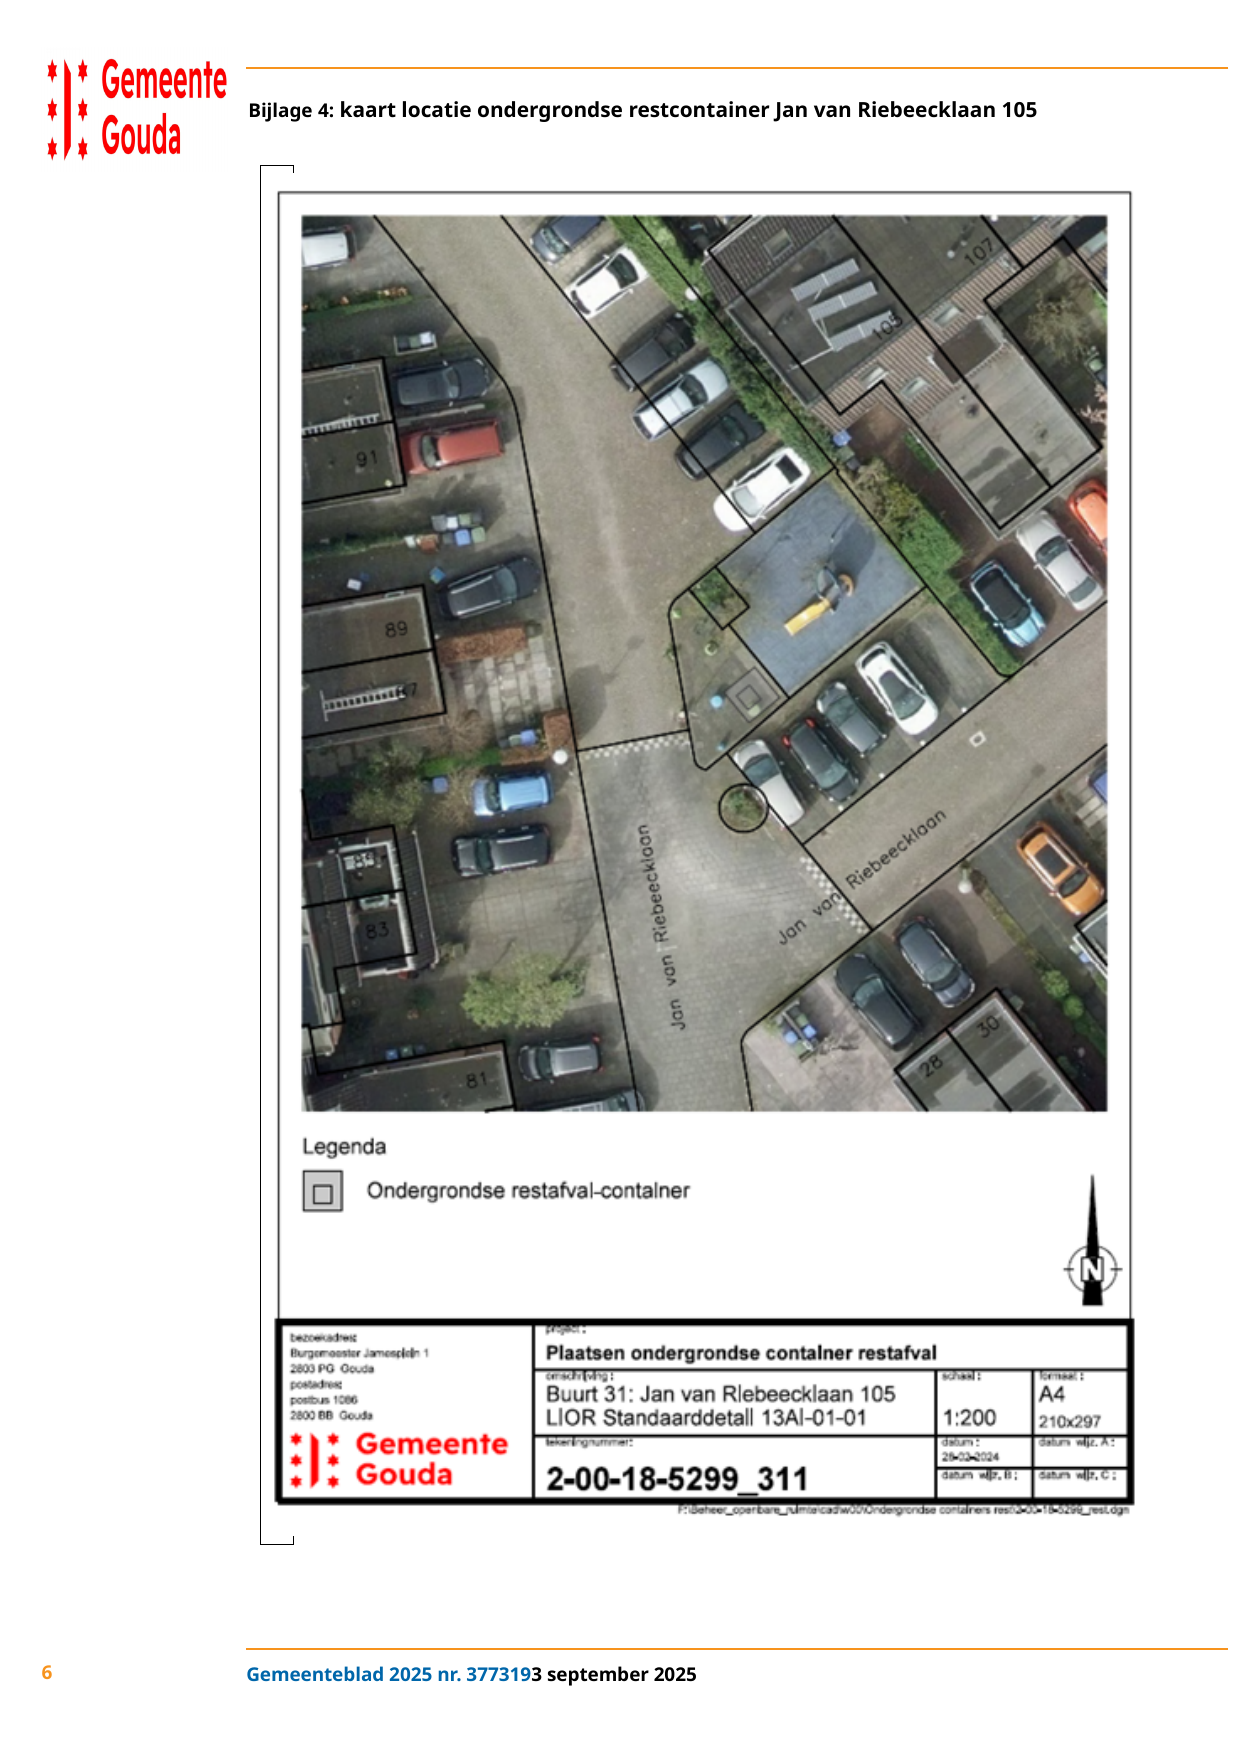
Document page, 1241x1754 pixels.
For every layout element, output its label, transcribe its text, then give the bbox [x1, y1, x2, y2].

picture [41, 47, 231, 172]
text Bijlage 4: kaart locatie ondergrondse restcontainer Jan van Riebeecklaan 105 [248, 95, 1152, 123]
picture [268, 173, 1155, 1536]
